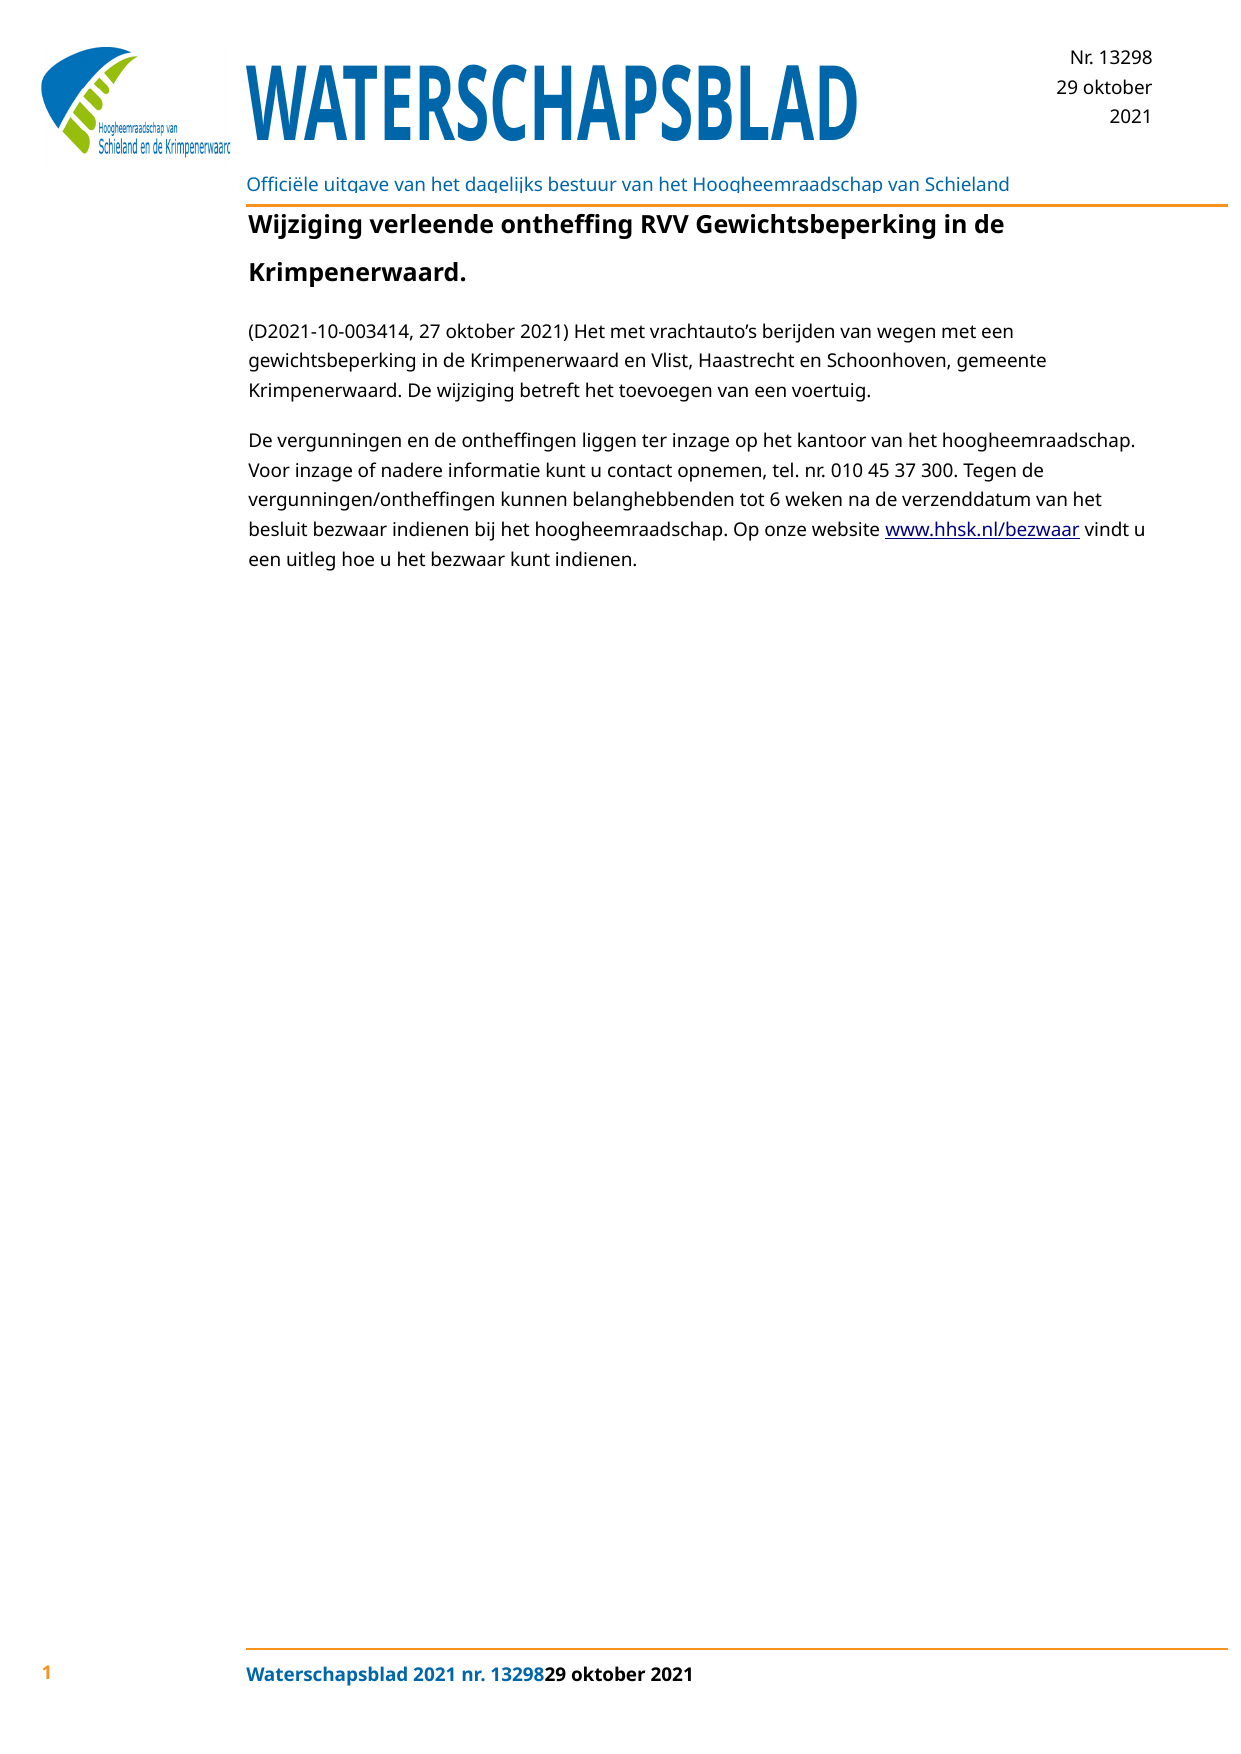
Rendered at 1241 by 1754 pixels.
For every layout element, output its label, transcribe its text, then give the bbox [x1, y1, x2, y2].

text De vergunningen en de ontheffingen liggen ter inzage op het kantoor van het hoogheemraadschap. Voor inzage of nadere informatie kunt u contact opnemen, tel. nr. 010 45 37 300. Tegen de vergunningen/ontheffingen kunnen belanghebbenden tot 6 weken na de verzenddatum van het besluit bezwaar indienen bij het hoogheemraadschap. Op onze website www.hhsk.nl/bezwaar vindt u een uitleg hoe u het bezwaar kunt indienen. [248, 427, 1152, 572]
text Wijziging verleende ontheffing RVV Gewichtsbeperking in de Krimpenerwaard. [248, 207, 1152, 288]
picture [41, 47, 231, 172]
text (D2021-10-003414, 27 oktober 2021) Het met vrachtauto’s berijden van wegen met een gewichtsbeperking in de Krimpenerwaard en Vlist, Haastrecht en Schoonhoven, gemeente Krimpenerwaard. De wijziging betreft het toevoegen van een voertuig. [248, 318, 1152, 403]
